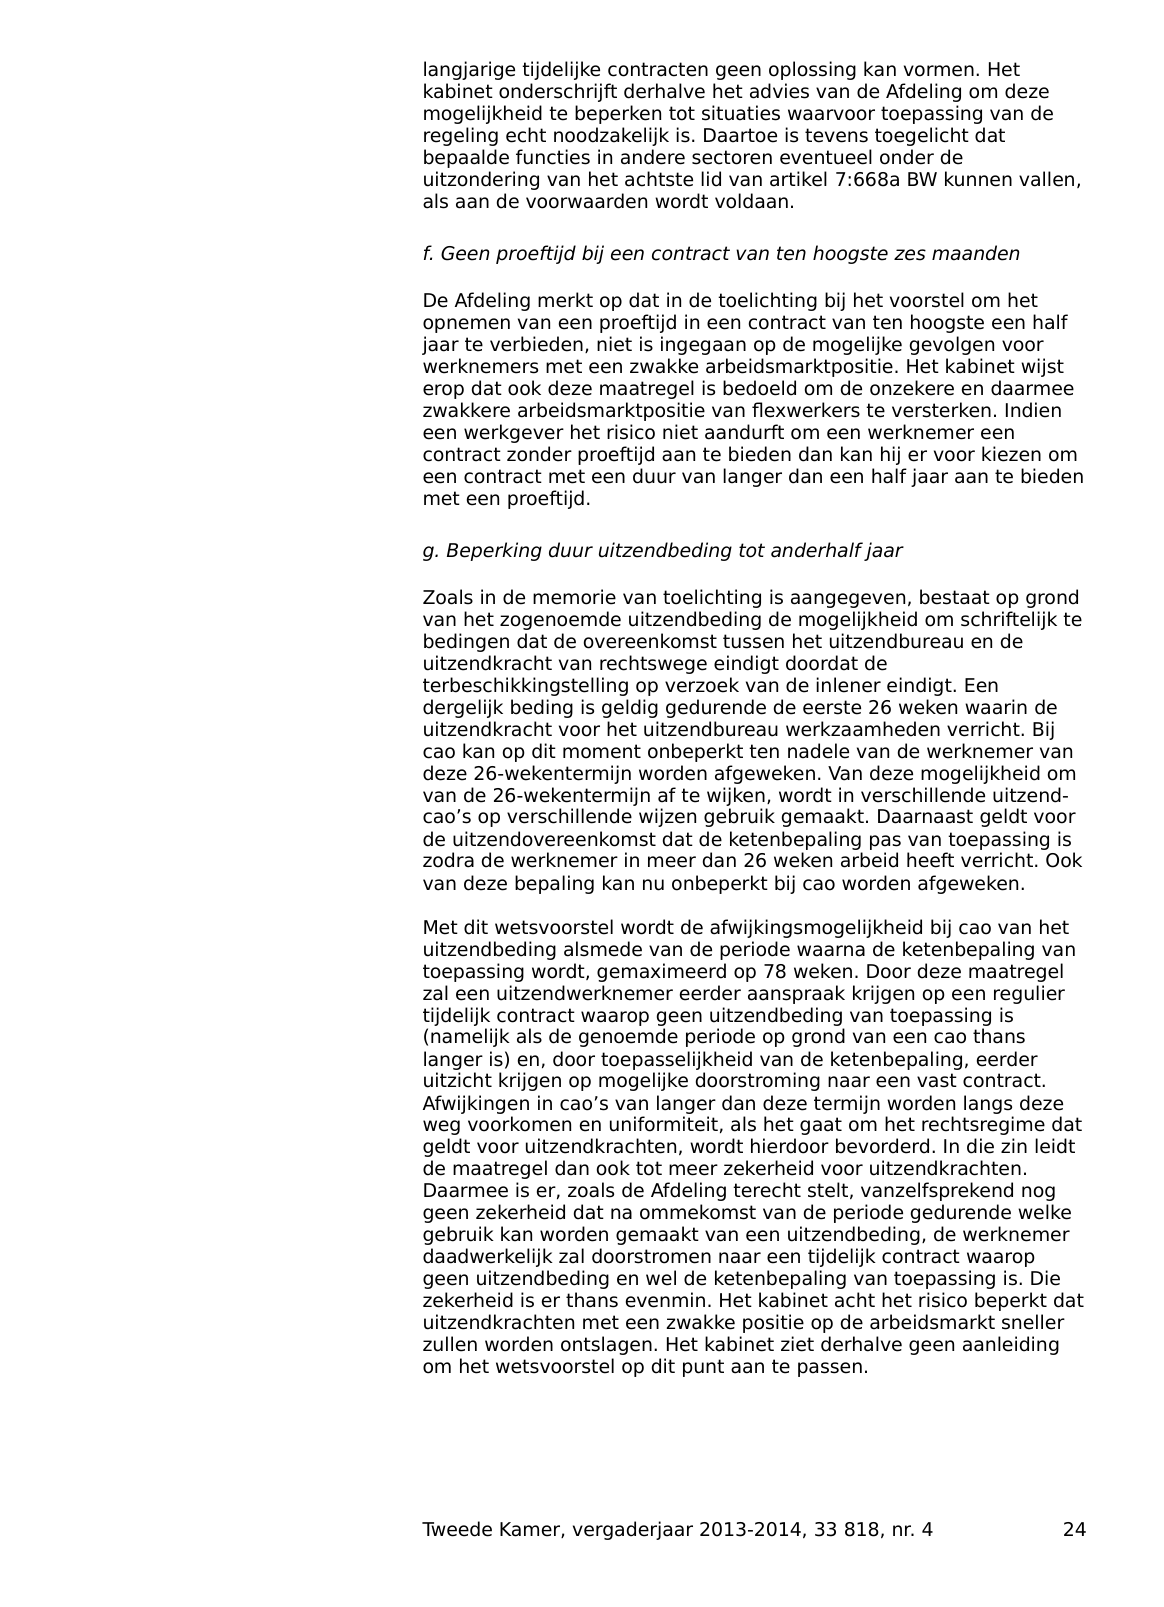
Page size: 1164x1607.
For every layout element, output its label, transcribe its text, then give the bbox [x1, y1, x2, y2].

text Met dit wetsvoorstel wordt de afwijkingsmogelijkheid bij cao van het uitzendbeding alsmede van de periode waarna de ketenbepaling van toepassing wordt, gemaximeerd op 78 weken. Door deze maatregel zal een uitzendwerknemer eerder aanspraak krijgen op een regulier tijdelijk contract waarop geen uitzendbeding van toepassing is (namelijk als de genoemde periode op grond van een cao thans langer is) en, door toepasselijkheid van de ketenbepaling, eerder uitzicht krijgen op mogelijke doorstroming naar een vast contract. Afwijkingen in cao’s van langer dan deze termijn worden langs deze weg voorkomen en uniformiteit, als het gaat om het rechtsregime dat geldt voor uitzendkrachten, wordt hierdoor bevorderd. In die zin leidt de maatregel dan ook tot meer zekerheid voor uitzendkrachten. Daarmee is er, zoals de Afdeling terecht stelt, vanzelfsprekend nog geen zekerheid dat na ommekomst van de periode gedurende welke gebruik kan worden gemaakt van een uitzendbeding, de werknemer daadwerkelijk zal doorstromen naar een tijdelijk contract waarop geen uitzendbeding en wel de ketenbepaling van toepassing is. Die zekerheid is er thans evenmin. Het kabinet acht het risico beperkt dat uitzendkrachten met een zwakke positie op de arbeidsmarkt sneller zullen worden ontslagen. Het kabinet ziet derhalve geen aanleiding om het wetsvoorstel op dit punt aan te passen. [422, 917, 1087, 1378]
text langjarige tijdelijke contracten geen oplossing kan vormen. Het kabinet onderschrijft derhalve het advies van de Afdeling om deze mogelijkheid te beperken tot situaties waarvoor toepassing van de regeling echt noodzakelijk is. Daartoe is tevens toegelicht dat bepaalde functies in andere sectoren eventueel onder de uitzondering van het achtste lid van artikel 7:668a BW kunnen vallen, als aan de voorwaarden wordt voldaan. [422, 59, 1087, 213]
text De Afdeling merkt op dat in de toelichting bij het voorstel om het opnemen van een proeftijd in een contract van ten hoogste een half jaar te verbieden, niet is ingegaan op de mogelijke gevolgen voor werknemers met een zwakke arbeidsmarktpositie. Het kabinet wijst erop dat ook deze maatregel is bedoeld om de onzekere en daarmee zwakkere arbeidsmarktpositie van flexwerkers te versterken. Indien een werkgever het risico niet aandurft om een werknemer een contract zonder proeftijd aan te bieden dan kan hij er voor kiezen om een contract met een duur van langer dan een half jaar aan te bieden met een proeftijd. [422, 290, 1087, 510]
text Zoals in de memorie van toelichting is aangegeven, bestaat op grond van het zogenoemde uitzendbeding de mogelijkheid om schriftelijk te bedingen dat de overeenkomst tussen het uitzendbureau en de uitzendkracht van rechtswege eindigt doordat de terbeschikkingstelling op verzoek van de inlener eindigt. Een dergelijk beding is geldig gedurende de eerste 26 weken waarin de uitzendkracht voor het uitzendbureau werkzaamheden verricht. Bij cao kan op dit moment onbeperkt ten nadele van de werknemer van deze 26-wekentermijn worden afgeweken. Van deze mogelijkheid om van de 26-wekentermijn af te wijken, wordt in verschillende uitzend-cao’s op verschillende wijzen gebruik gemaakt. Daarnaast geldt voor de uitzendovereenkomst dat de ketenbepaling pas van toepassing is zodra de werknemer in meer dan 26 weken arbeid heeft verricht. Ook van deze bepaling kan nu onbeperkt bij cao worden afgeweken. [422, 587, 1087, 894]
subtitle f. Geen proeftijd bij een contract van ten hoogste zes maanden [422, 243, 1087, 265]
subtitle g. Beperking duur uitzendbeding tot anderhalf jaar [422, 540, 1087, 562]
